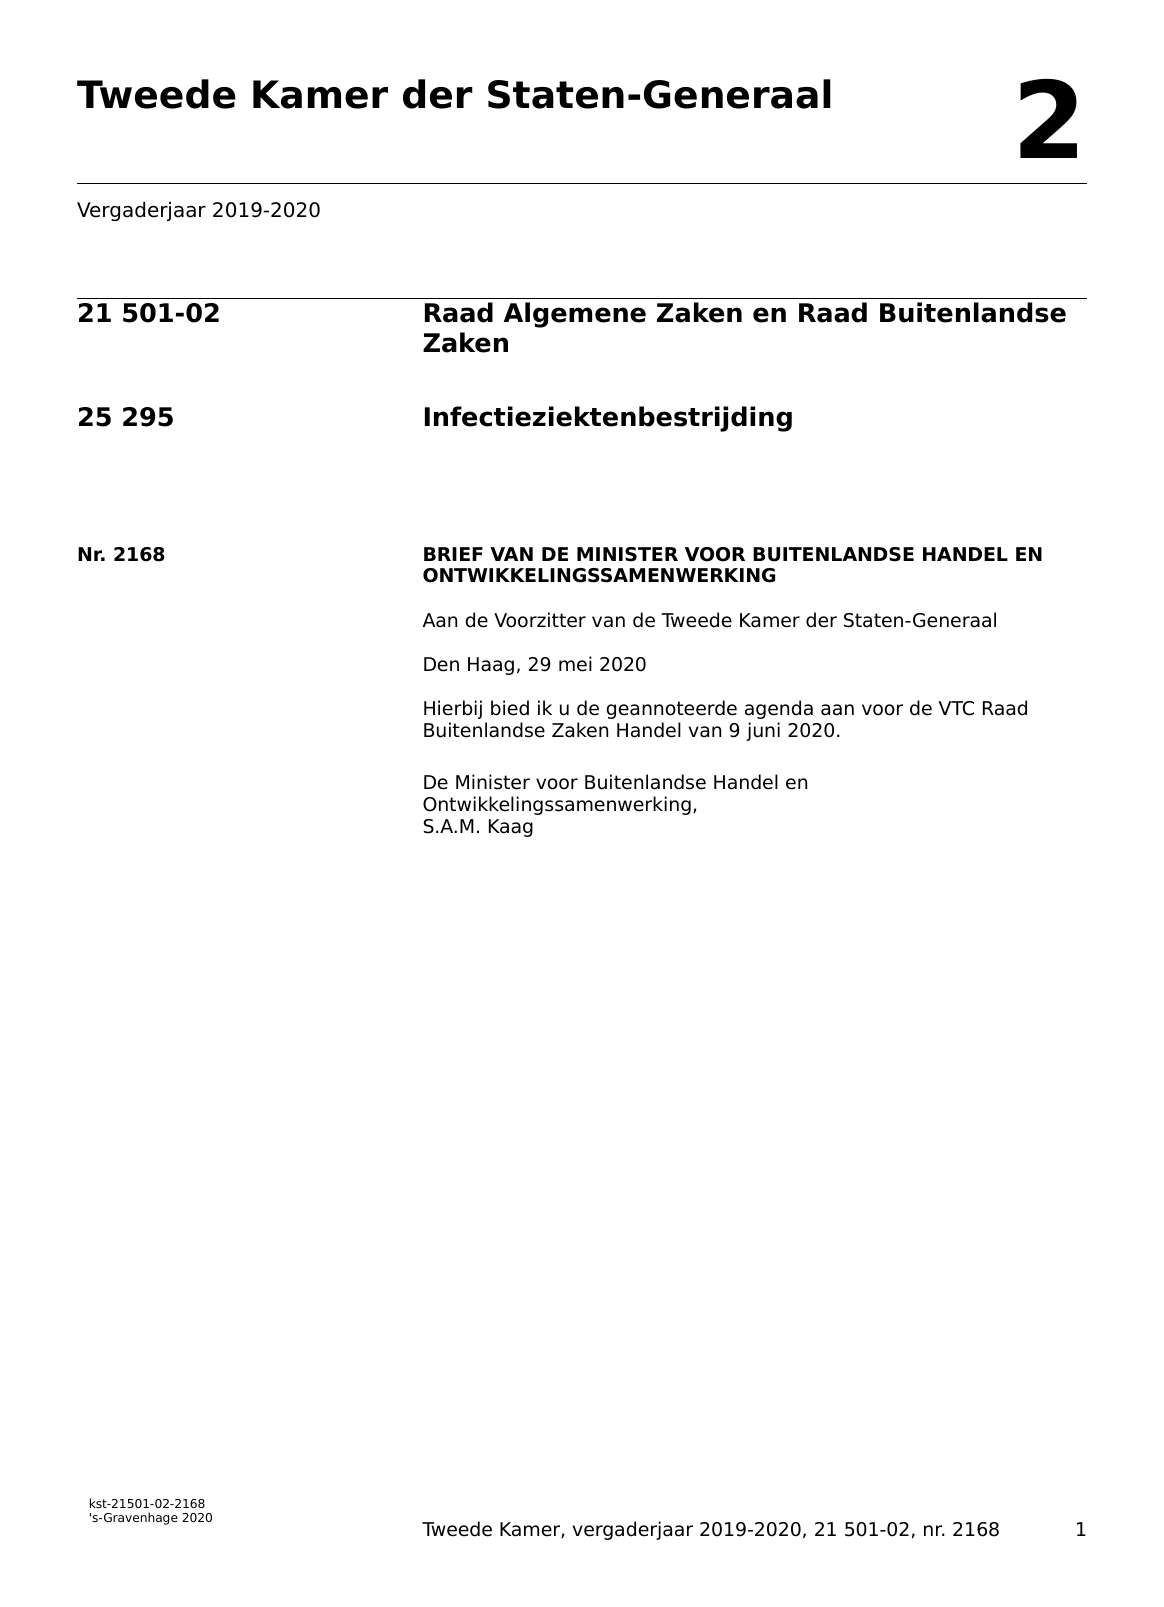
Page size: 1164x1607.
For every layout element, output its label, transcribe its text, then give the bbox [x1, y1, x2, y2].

text De Minister voor Buitenlandse Handel en Ontwikkelingssamenwerking, S.A.M. Kaag [422, 772, 1087, 838]
text Aan de Voorzitter van de Tweede Kamer der Staten-Generaal [422, 609, 1087, 632]
text 's-Gravenhage 2020 [88, 1511, 323, 1525]
subtitle 21 501-02 Raad Algemene Zaken en Raad Buitenlandse Zaken [77, 299, 1087, 358]
text kst-21501-02-2168 [88, 1497, 323, 1511]
table_header 2 [886, 59, 1087, 183]
subtitle 25 295 Infectieziektenbestrijding [77, 403, 1087, 432]
table_cell Vergaderjaar 2019-2020 [77, 184, 1087, 298]
table_header Tweede Kamer der Staten-Generaal [77, 59, 886, 183]
text Den Haag, 29 mei 2020 [422, 654, 1087, 676]
text Hierbij bied ik u de geannoteerde agenda aan voor de VTC Raad Buitenlandse Zaken Handel van 9 juni 2020. [422, 698, 1087, 742]
subtitle Nr. 2168 BRIEF VAN DE MINISTER VOOR BUITENLANDSE HANDEL EN ONTWIKKELINGSSAMENWERKING [77, 543, 1087, 587]
